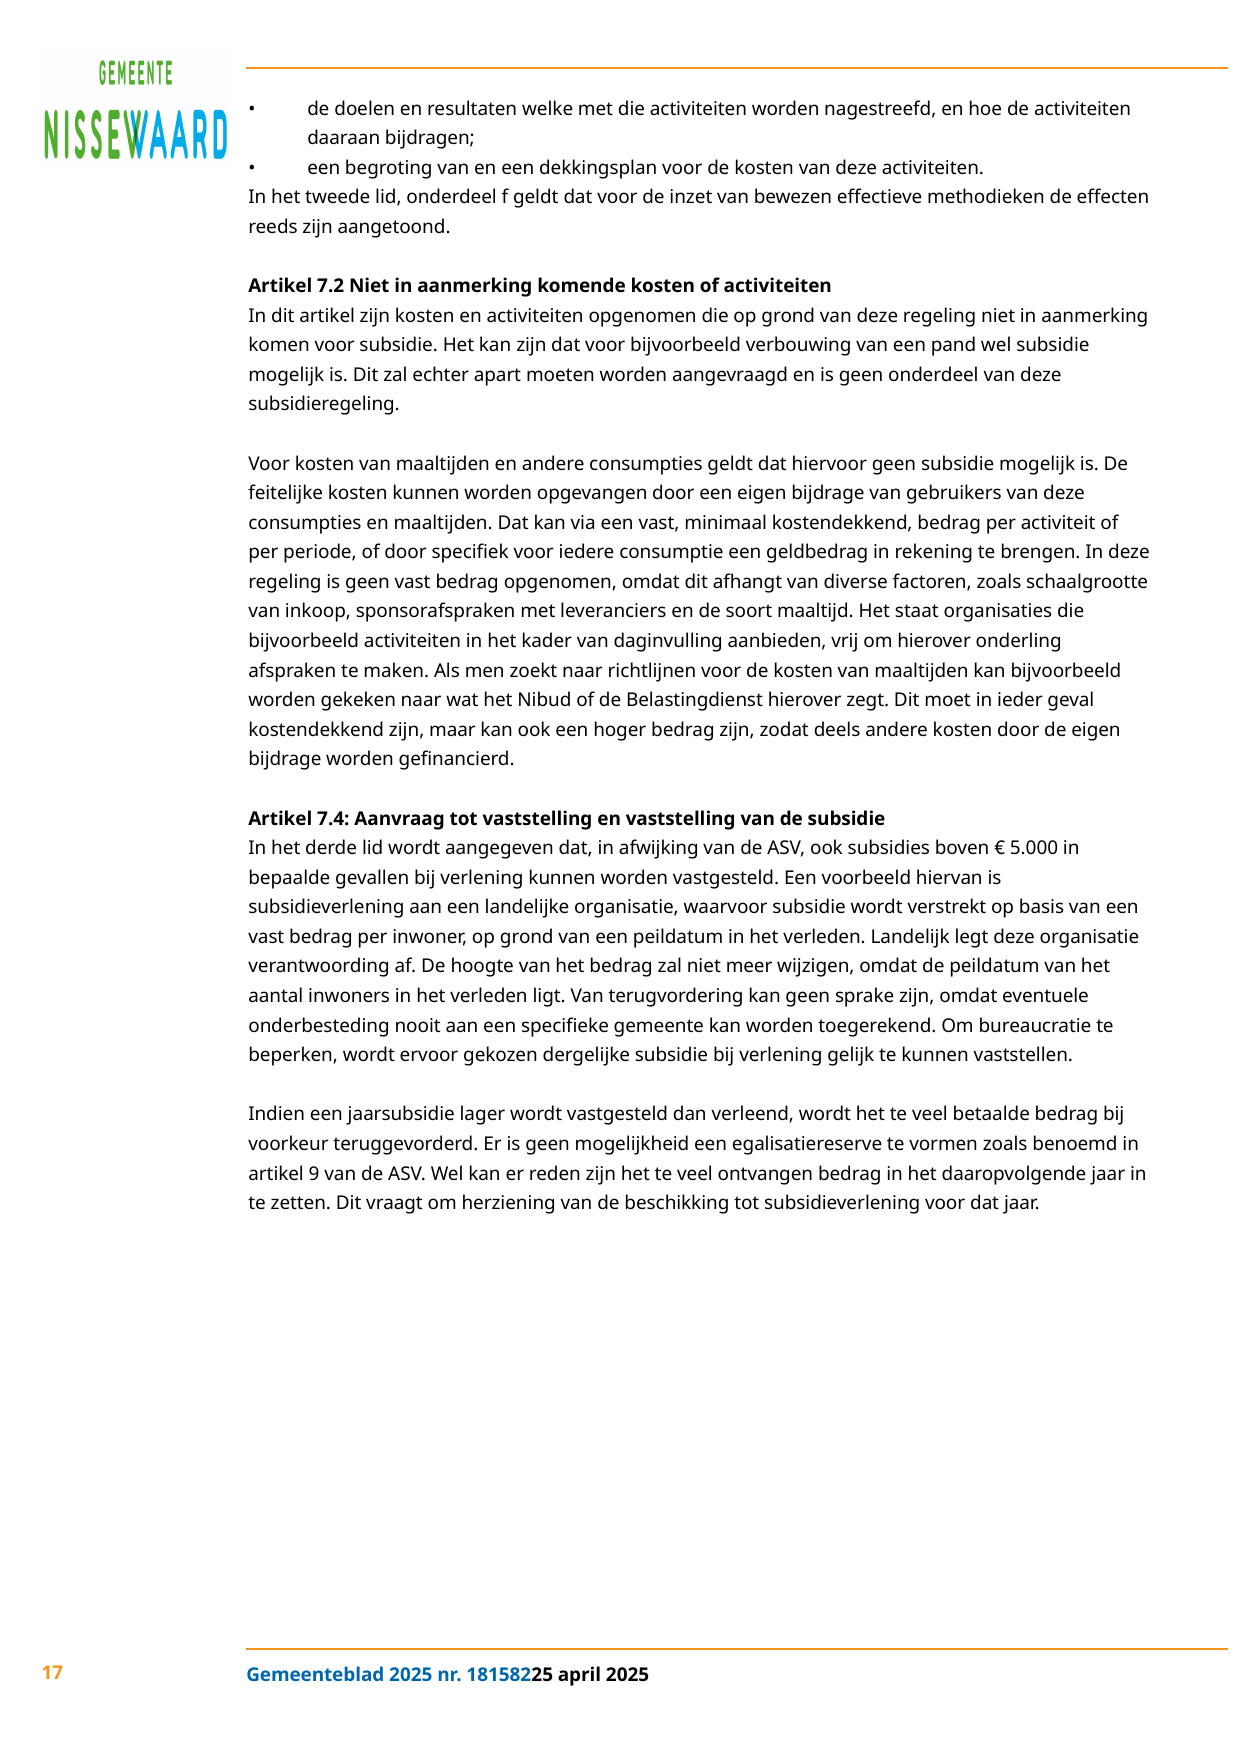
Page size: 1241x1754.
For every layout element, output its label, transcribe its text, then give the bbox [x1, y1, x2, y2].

text Artikel 7.4: Aanvraag tot vaststelling en vaststelling van de subsidie [248, 805, 1152, 831]
text Voor kosten van maaltijden en andere consumpties geldt dat hiervoor geen subsidie mogelijk is. De feitelijke kosten kunnen worden opgevangen door een eigen bijdrage van gebruikers van deze consumpties en maaltijden. Dat kan via een vast, minimaal kostendekkend, bedrag per activiteit of per periode, of door specifiek voor iedere consumptie een geldbedrag in rekening te brengen. In deze regeling is geen vast bedrag opgenomen, omdat dit afhangt van diverse factoren, zoals schaalgrootte van inkoop, sponsorafspraken met leveranciers en de soort maaltijd. Het staat organisaties die bijvoorbeeld activiteiten in het kader van daginvulling aanbieden, vrij om hierover onderling afspraken te maken. Als men zoekt naar richtlijnen voor de kosten van maaltijden kan bijvoorbeeld worden gekeken naar wat het Nibud of de Belastingdienst hierover zegt. Dit moet in ieder geval kostendekkend zijn, maar kan ook een hoger bedrag zijn, zodat deels andere kosten door de eigen bijdrage worden gefinancierd. [248, 450, 1152, 771]
text In dit artikel zijn kosten en activiteiten opgenomen die op grond van deze regeling niet in aanmerking komen voor subsidie. Het kan zijn dat voor bijvoorbeeld verbouwing van een pand wel subsidie mogelijk is. Dit zal echter apart moeten worden aangevraagd en is geen onderdeel van deze subsidieregeling. [248, 302, 1152, 416]
list de doelen en resultaten welke met die activiteiten worden nagestreefd, en hoe de activiteiten daaraan bijdragen; [248, 95, 1152, 150]
text In het tweede lid, onderdeel f geldt dat voor de inzet van bewezen effectieve methodieken de effecten reeds zijn aangetoond. [248, 183, 1152, 239]
text In het derde lid wordt aangegeven dat, in afwijking van de ASV, ook subsidies boven € 5.000 in bepaalde gevallen bij verlening kunnen worden vastgesteld. Een voorbeeld hiervan is subsidieverlening aan een landelijke organisatie, waarvoor subsidie wordt verstrekt op basis van een vast bedrag per inwoner, op grond van een peildatum in het verleden. Landelijk legt deze organisatie verantwoording af. De hoogte van het bedrag zal niet meer wijzigen, omdat de peildatum van het aantal inwoners in het verleden ligt. Van terugvordering kan geen sprake zijn, omdat eventuele onderbesteding nooit aan een specifieke gemeente kan worden toegerekend. Om bureaucratie te beperken, wordt ervoor gekozen dergelijke subsidie bij verlening gelijk te kunnen vaststellen. [248, 834, 1152, 1067]
text Indien een jaarsubsidie lager wordt vastgesteld dan verleend, wordt het te veel betaalde bedrag bij voorkeur teruggevorderd. Er is geen mogelijkheid een egalisatiereserve te vormen zoals benoemd in artikel 9 van de ASV. Wel kan er reden zijn het te veel ontvangen bedrag in het daaropvolgende jaar in te zetten. Dit vraagt om herziening van de beschikking tot subsidieverlening voor dat jaar. [248, 1101, 1152, 1215]
picture [41, 47, 231, 172]
text Artikel 7.2 Niet in aanmerking komende kosten of activiteiten [248, 272, 1152, 298]
list een begroting van en een dekkingsplan voor de kosten van deze activiteiten. [248, 154, 1152, 180]
